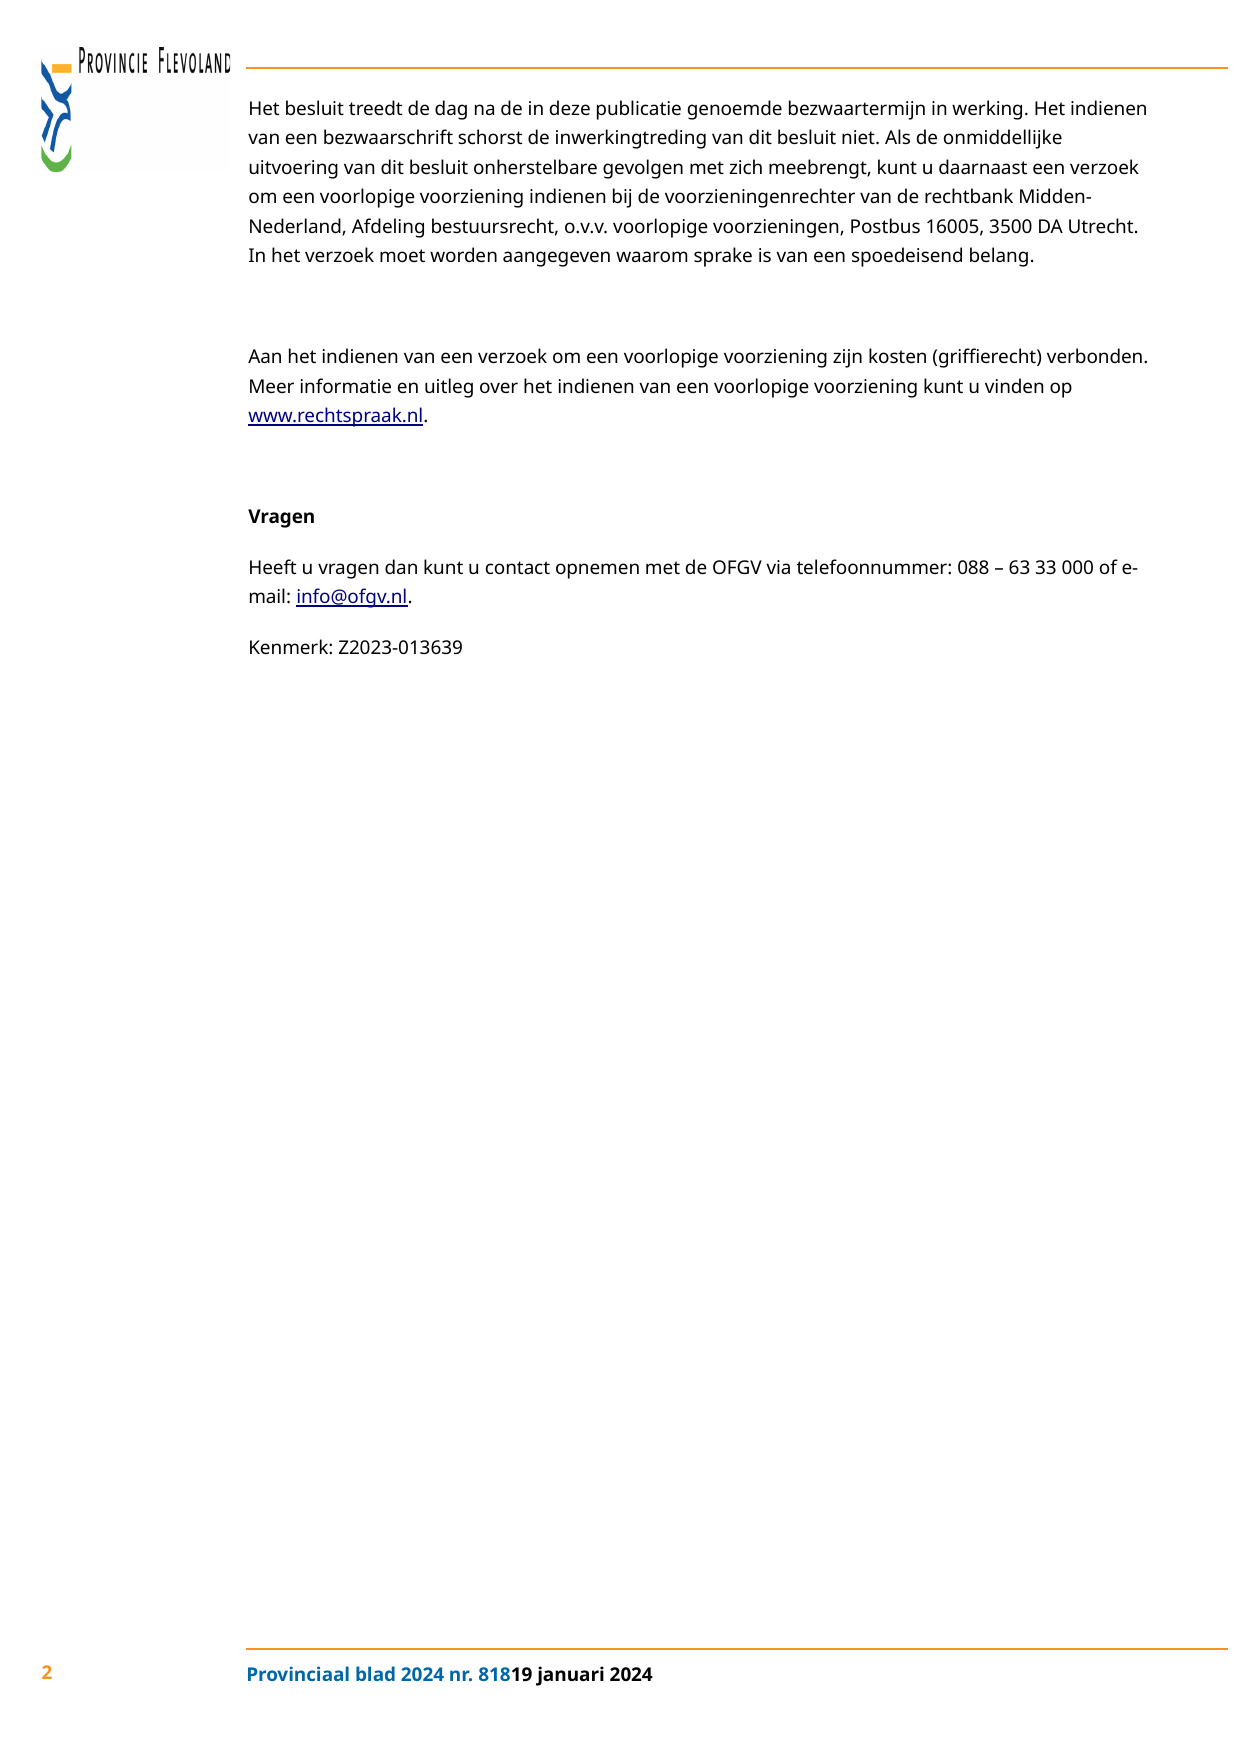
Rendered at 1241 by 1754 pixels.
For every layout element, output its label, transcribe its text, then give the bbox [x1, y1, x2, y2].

text Heeft u vragen dan kunt u contact opnemen met de OFGV via telefoonnummer: 088 – 63 33 000 of e-mail: info@ofgv.nl. [248, 554, 1152, 609]
text Het besluit treedt de dag na de in deze publicatie genoemde bezwaartermijn in werking. Het indienen van een bezwaarschrift schorst de inwerkingtreding van dit besluit niet. Als de onmiddellijke uitvoering van dit besluit onherstelbare gevolgen met zich meebrengt, kunt u daarnaast een verzoek om een voorlopige voorziening indienen bij de voorzieningenrechter van de rechtbank Midden-Nederland, Afdeling bestuursrecht, o.v.v. voorlopige voorzieningen, Postbus 16005, 3500 DA Utrecht. In het verzoek moet worden aangegeven waarom sprake is van een spoedeisend belang. [248, 95, 1152, 268]
text Vragen [248, 503, 1152, 529]
text Kenmerk: Z2023-013639 [248, 634, 1152, 660]
picture [41, 47, 231, 172]
text Aan het indienen van een verzoek om een voorlopige voorziening zijn kosten (griffierecht) verbonden. Meer informatie en uitleg over het indienen van een voorlopige voorziening kunt u vinden op www.rechtspraak.nl. [248, 343, 1152, 428]
